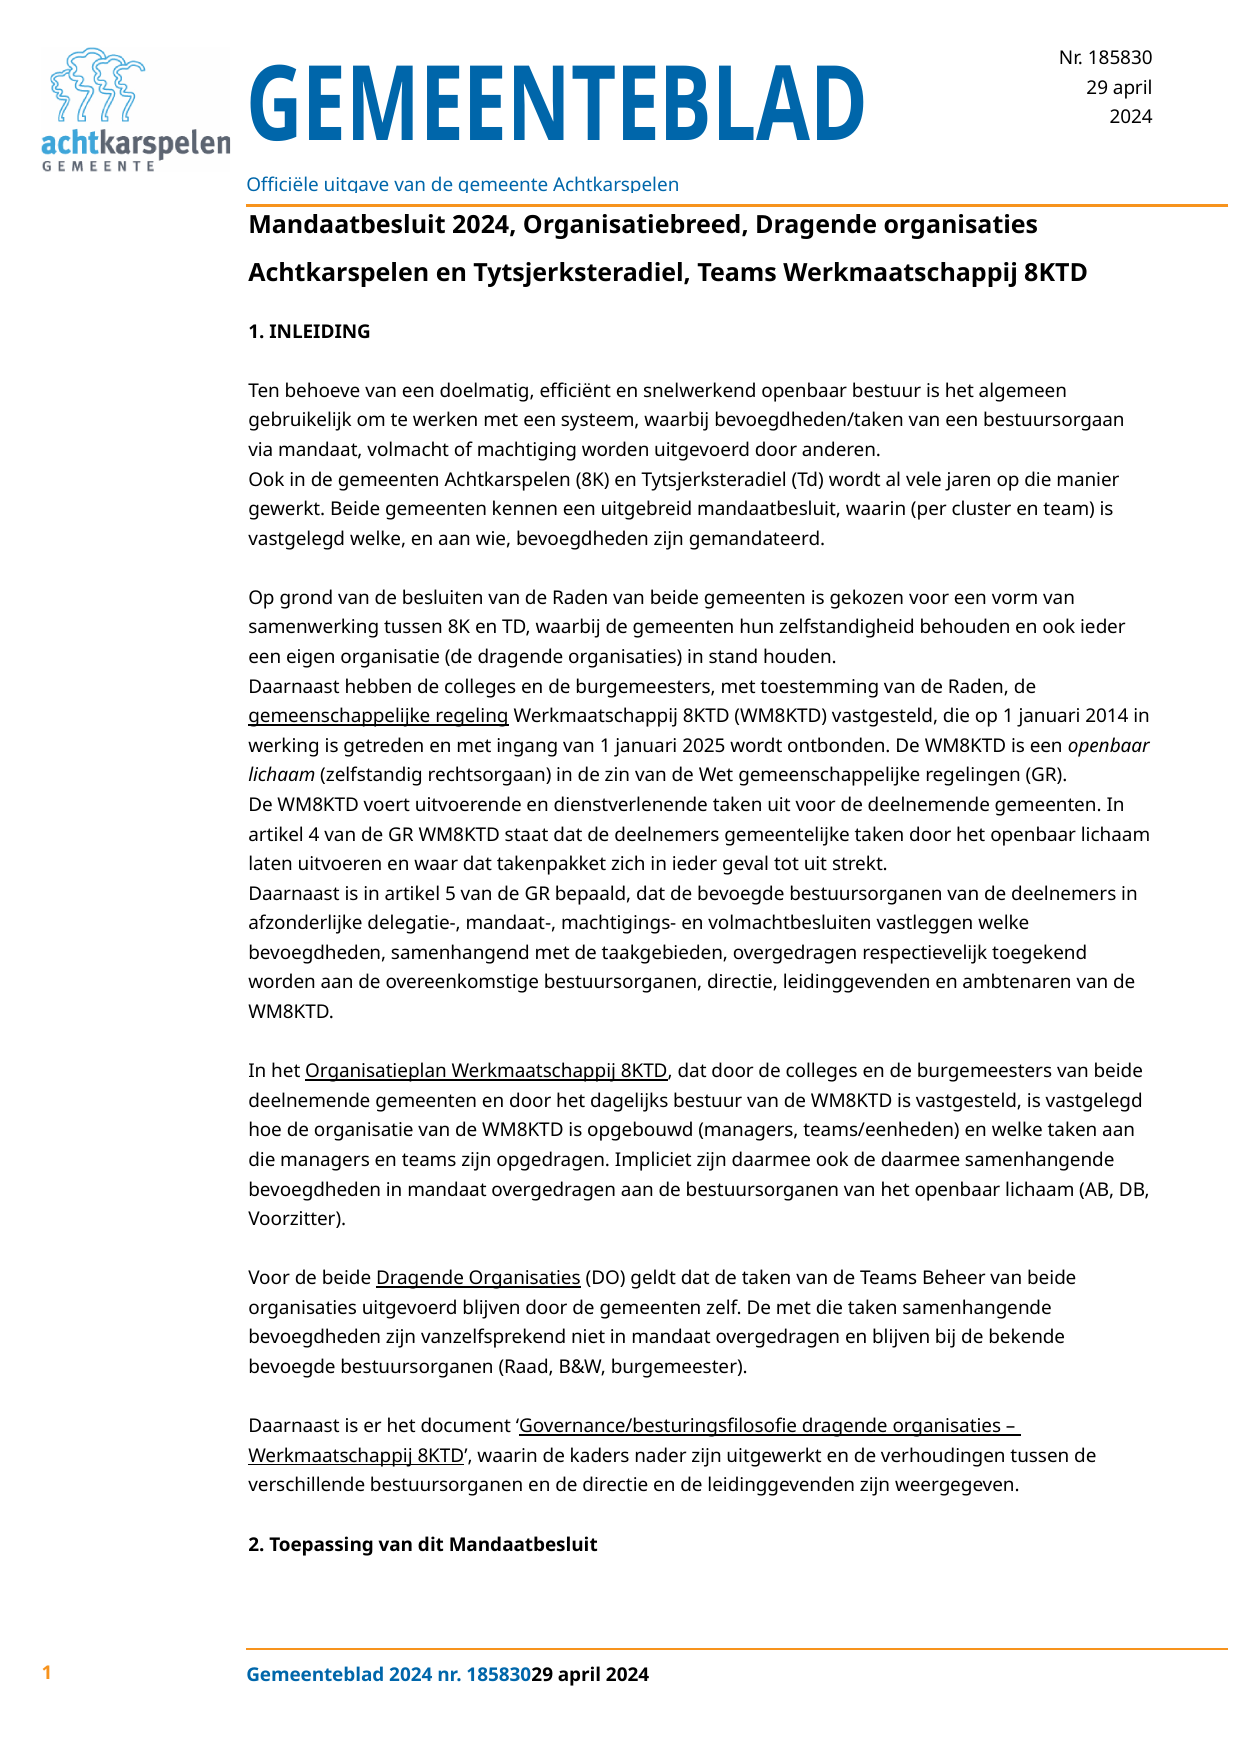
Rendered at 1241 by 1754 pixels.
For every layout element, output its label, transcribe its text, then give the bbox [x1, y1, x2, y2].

text Mandaatbesluit 2024, Organisatiebreed, Dragende organisaties Achtkarspelen en Tytsjerksteradiel, Teams Werkmaatschappij 8KTD [248, 207, 1152, 288]
text De WM8KTD voert uitvoerende en dienstverlenende taken uit voor de deelnemende gemeenten. In artikel 4 van de GR WM8KTD staat dat de deelnemers gemeentelijke taken door het openbaar lichaam laten uitvoeren en waar dat takenpakket zich in ieder geval tot uit strekt. [248, 791, 1152, 876]
text Voor de beide Dragende Organisaties (DO) geldt dat de taken van de Teams Beheer van beide organisaties uitgevoerd blijven door de gemeenten zelf. De met die taken samenhangende bevoegdheden zijn vanzelfsprekend niet in mandaat overgedragen en blijven bij de bekende bevoegde bestuursorganen (Raad, B&W, burgemeester). [248, 1264, 1152, 1379]
text Daarnaast is er het document ‘Governance/besturingsfilosofie dragende organisaties – Werkmaatschappij 8KTD’, waarin de kaders nader zijn uitgewerkt en de verhoudingen tussen de verschillende bestuursorganen en de directie en de leidinggevenden zijn weergegeven. [248, 1412, 1152, 1497]
text Ten behoeve van een doelmatig, efficiënt en snelwerkend openbaar bestuur is het algemeen gebruikelijk om te werken met een systeem, waarbij bevoegdheden/taken van een bestuursorgaan via mandaat, volmacht of machtiging worden uitgevoerd door anderen. [248, 377, 1152, 462]
picture [41, 47, 231, 172]
text Op grond van de besluiten van de Raden van beide gemeenten is gekozen voor een vorm van samenwerking tussen 8K en TD, waarbij de gemeenten hun zelfstandigheid behouden en ook ieder een eigen organisatie (de dragende organisaties) in stand houden. [248, 584, 1152, 669]
text 2. Toepassing van dit Mandaatbesluit [248, 1531, 1152, 1557]
text 1. INLEIDING [248, 318, 1152, 344]
text Daarnaast is in artikel 5 van de GR bepaald, dat de bevoegde bestuursorganen van de deelnemers in afzonderlijke delegatie-, mandaat-, machtigings- en volmachtbesluiten vastleggen welke bevoegdheden, samenhangend met de taakgebieden, overgedragen respectievelijk toegekend worden aan de overeenkomstige bestuursorganen, directie, leidinggevenden en ambtenaren van de WM8KTD. [248, 880, 1152, 1024]
text Daarnaast hebben de colleges en de burgemeesters, met toestemming van de Raden, de gemeenschappelijke regeling Werkmaatschappij 8KTD (WM8KTD) vastgesteld, die op 1 januari 2014 in werking is getreden en met ingang van 1 januari 2025 wordt ontbonden. De WM8KTD is een openbaar lichaam (zelfstandig rechtsorgaan) in de zin van de Wet gemeenschappelijke regelingen (GR). [248, 673, 1152, 787]
text Ook in de gemeenten Achtkarspelen (8K) en Tytsjerksteradiel (Td) wordt al vele jaren op die manier gewerkt. Beide gemeenten kennen een uitgebreid mandaatbesluit, waarin (per cluster en team) is vastgelegd welke, en aan wie, bevoegdheden zijn gemandateerd. [248, 466, 1152, 551]
text In het Organisatieplan Werkmaatschappij 8KTD, dat door de colleges en de burgemeesters van beide deelnemende gemeenten en door het dagelijks bestuur van de WM8KTD is vastgesteld, is vastgelegd hoe de organisatie van de WM8KTD is opgebouwd (managers, teams/eenheden) en welke taken aan die managers en teams zijn opgedragen. Impliciet zijn daarmee ook de daarmee samenhangende bevoegdheden in mandaat overgedragen aan de bestuursorganen van het openbaar lichaam (AB, DB, Voorzitter). [248, 1057, 1152, 1231]
